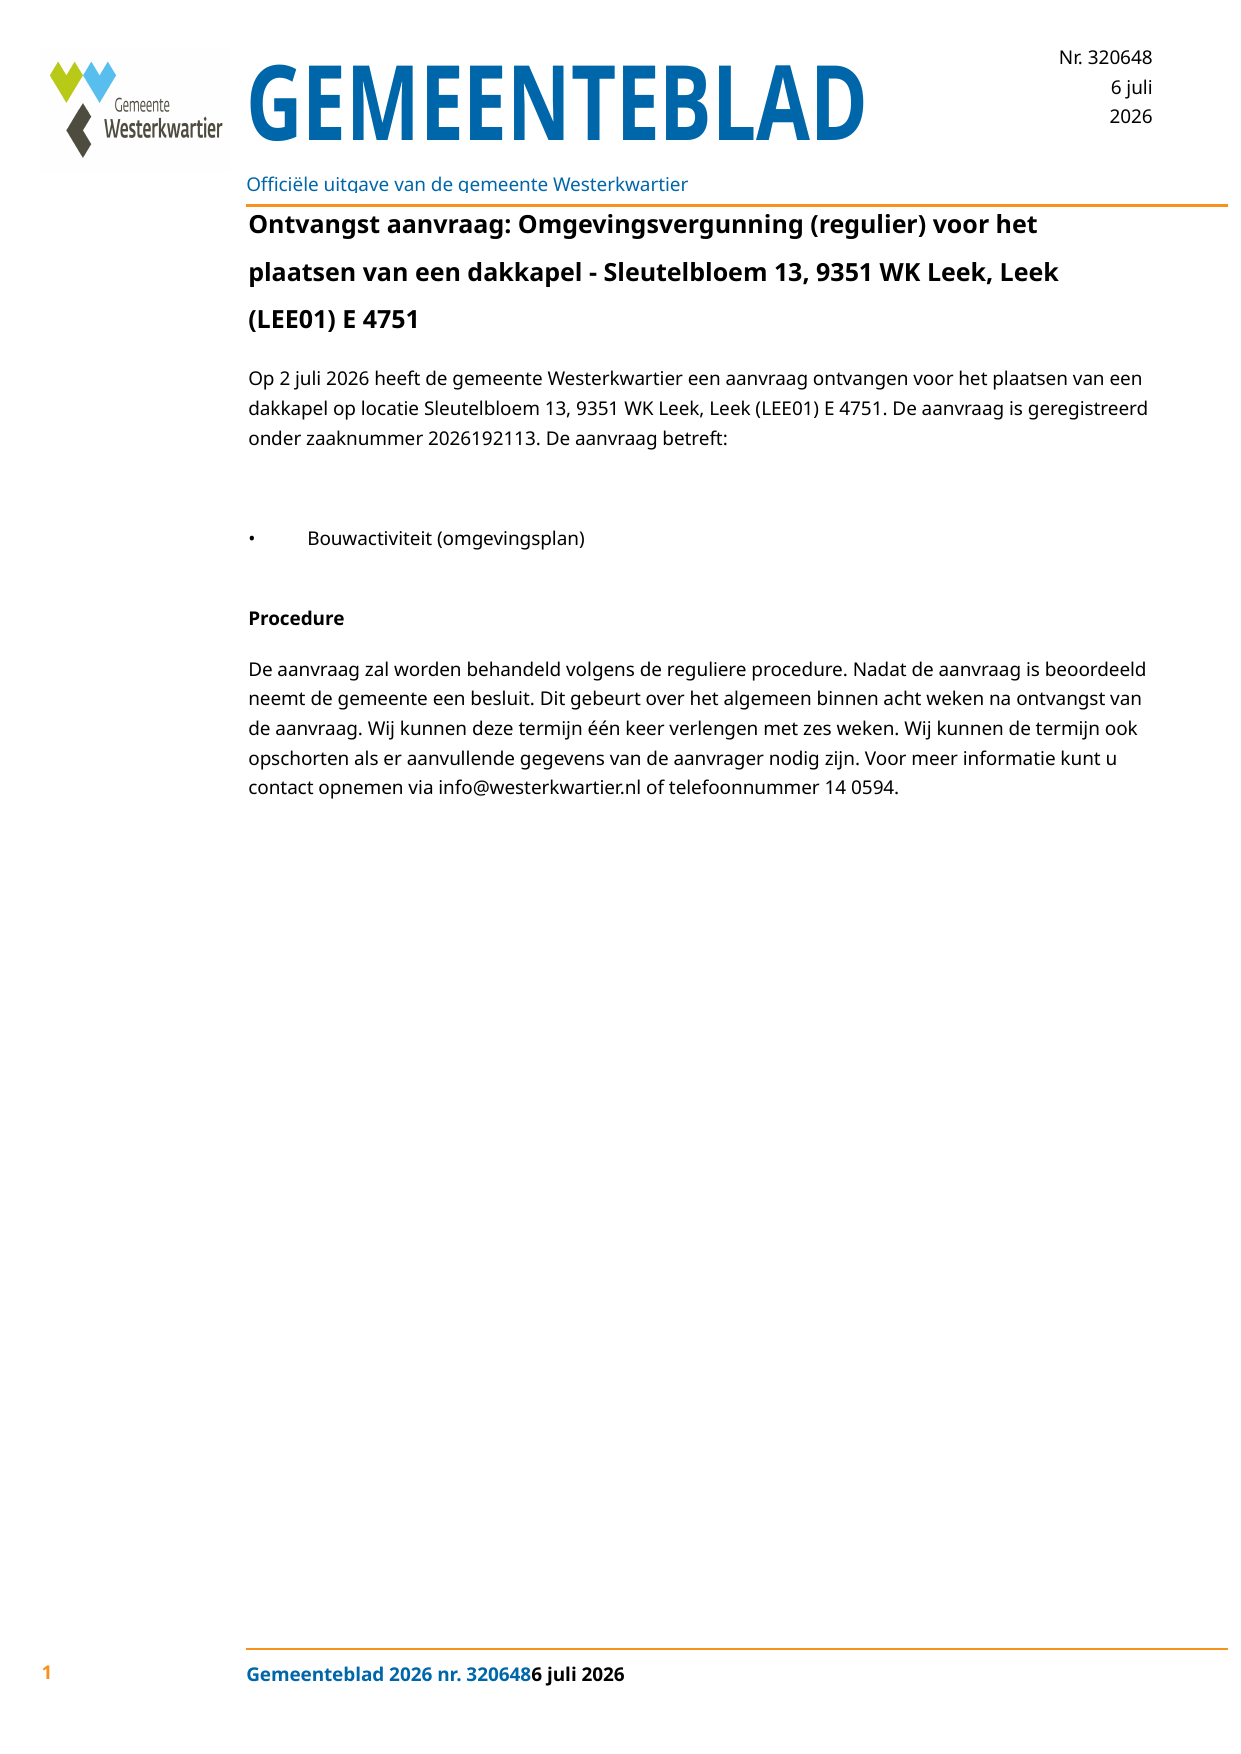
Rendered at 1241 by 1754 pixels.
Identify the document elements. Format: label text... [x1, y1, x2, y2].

text Op 2 juli 2026 heeft de gemeente Westerkwartier een aanvraag ontvangen voor het plaatsen van een dakkapel op locatie Sleutelbloem 13, 9351 WK Leek, Leek (LEE01) E 4751. De aanvraag is geregistreerd onder zaaknummer 2026192113. De aanvraag betreft: [248, 366, 1152, 450]
list Bouwactiviteit (omgevingsplan) [248, 526, 1152, 551]
picture [41, 47, 231, 172]
text Procedure [248, 606, 1152, 631]
text De aanvraag zal worden behandeld volgens de reguliere procedure. Nadat de aanvraag is beoordeeld neemt de gemeente een besluit. Dit gebeurt over het algemeen binnen acht weken na ontvangst van de aanvraag. Wij kunnen deze termijn één keer verlengen met zes weken. Wij kunnen de termijn ook opschorten als er aanvullende gegevens van de aanvrager nodig zijn. Voor meer informatie kunt u contact opnemen via info@westerkwartier.nl of telefoonnummer 14 0594. [248, 656, 1152, 800]
text Ontvangst aanvraag: Omgevingsvergunning (regulier) voor het plaatsen van een dakkapel - Sleutelbloem 13, 9351 WK Leek, Leek (LEE01) E 4751 [248, 207, 1152, 336]
